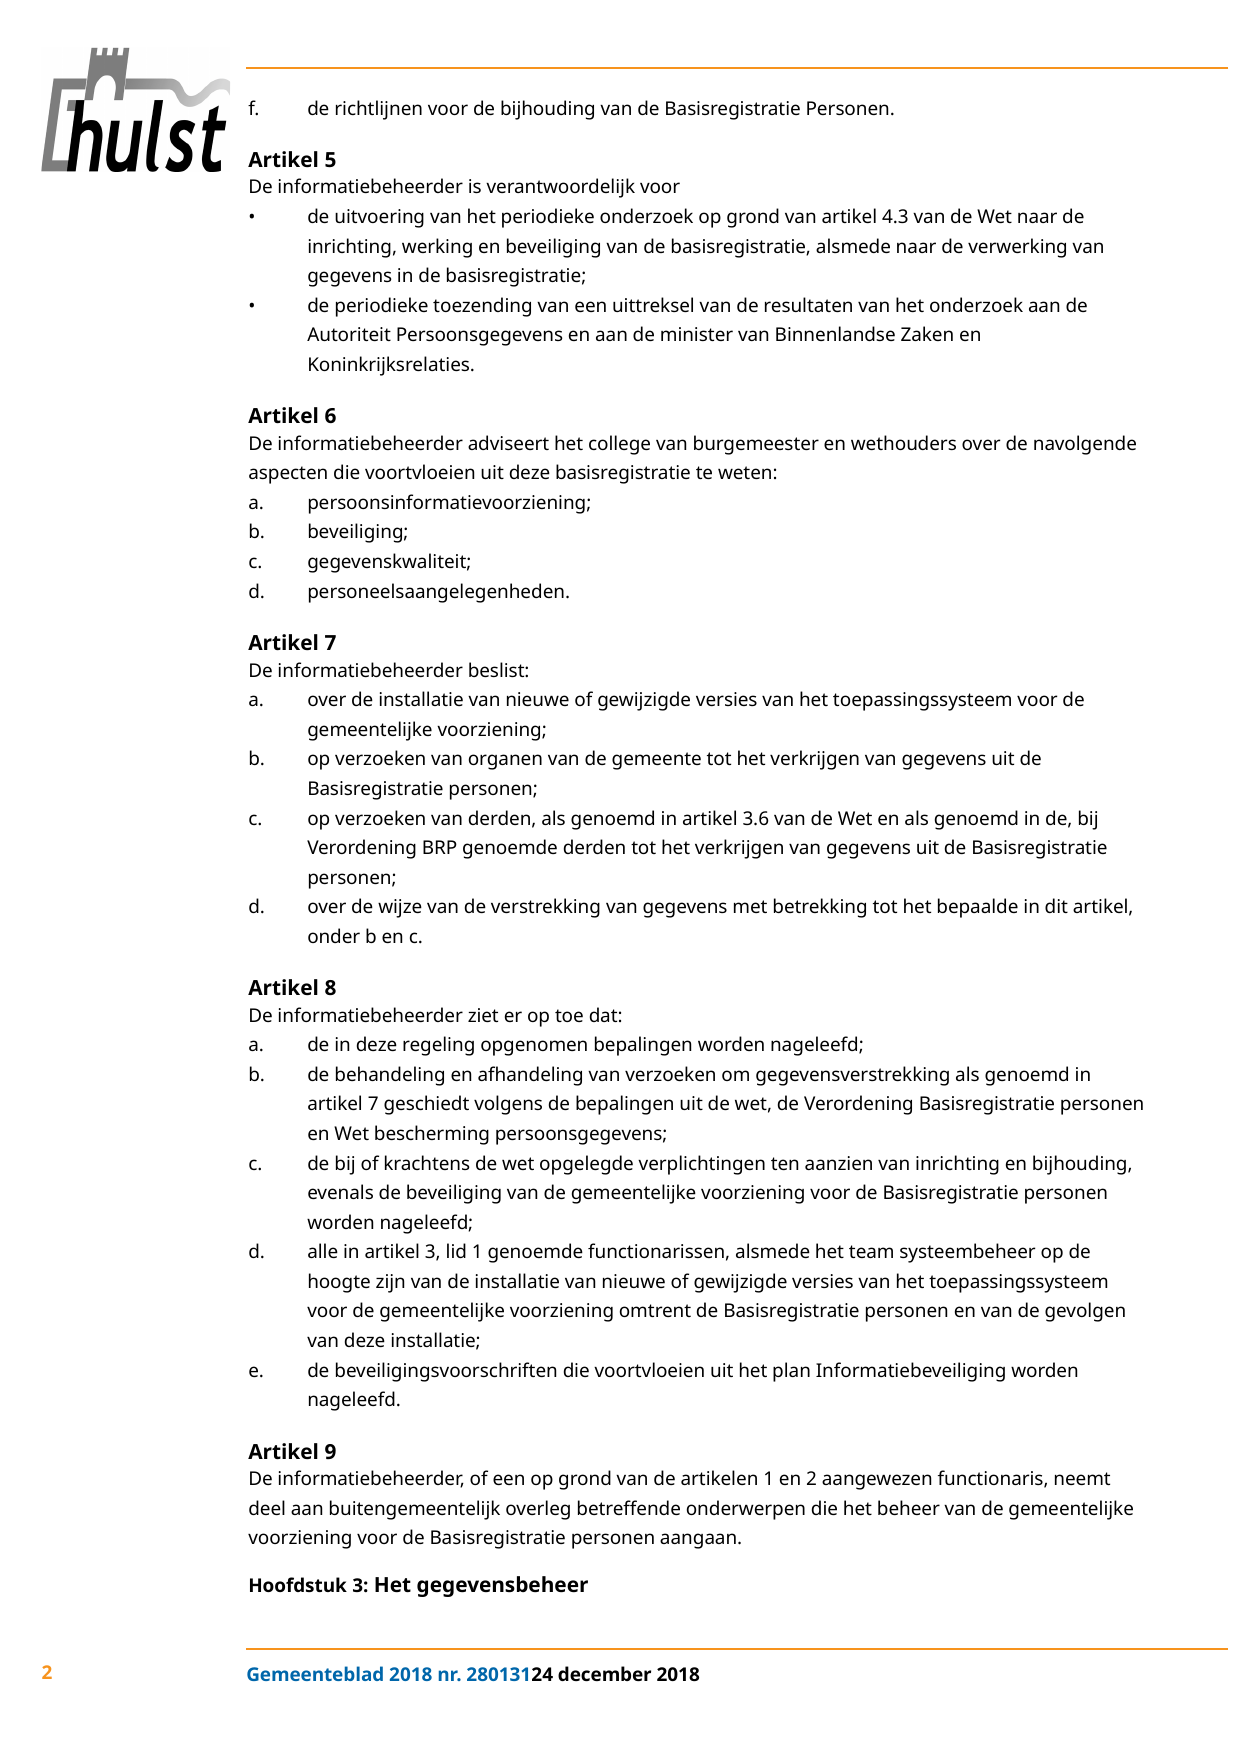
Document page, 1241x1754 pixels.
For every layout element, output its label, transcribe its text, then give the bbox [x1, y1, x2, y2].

list over de installatie van nieuwe of gewijzigde versies van het toepassingssysteem voor de gemeentelijke voorziening; [248, 686, 1152, 742]
list de bij of krachtens de wet opgelegde verplichtingen ten aanzien van inrichting en bijhouding, evenals de beveiliging van de gemeentelijke voorziening voor de Basisregistratie personen worden nageleefd; [248, 1150, 1152, 1235]
list alle in artikel 3, lid 1 genoemde functionarissen, alsmede het team systeembeheer op de hoogte zijn van de installatie van nieuwe of gewijzigde versies van het toepassingssysteem voor de gemeentelijke voorziening omtrent de Basisregistratie personen en van de gevolgen van deze installatie; [248, 1238, 1152, 1353]
list de behandeling en afhandeling van verzoeken om gegevensverstrekking als genoemd in artikel 7 geschiedt volgens de bepalingen uit de wet, de Verordening Basisregistratie personen en Wet bescherming persoonsgegevens; [248, 1061, 1152, 1146]
list personeelsaangelegenheden. [248, 578, 1152, 604]
list persoonsinformatievoorziening; [248, 489, 1152, 515]
list op verzoeken van organen van de gemeente tot het verkrijgen van gegevens uit de Basisregistratie personen; [248, 746, 1152, 801]
list beveiliging; [248, 519, 1152, 544]
text De informatiebeheerder, of een op grond van de artikelen 1 en 2 aangewezen functionaris, neemt deel aan buitengemeentelijk overleg betreffende onderwerpen die het beheer van de gemeentelijke voorziening voor de Basisregistratie personen aangaan. [248, 1465, 1152, 1550]
list de periodieke toezending van een uittreksel van de resultaten van het onderzoek aan de Autoriteit Persoonsgegevens en aan de minister van Binnenlandse Zaken en Koninkrijksrelaties. [248, 292, 1152, 377]
text Artikel 6 [248, 402, 1152, 430]
text Hoofdstuk 3: Het gegevensbeheer [248, 1570, 1152, 1598]
text De informatiebeheerder adviseert het college van burgemeester en wethouders over de navolgende aspecten die voortvloeien uit deze basisregistratie te weten: [248, 430, 1152, 485]
text Artikel 7 [248, 628, 1152, 657]
list de in deze regeling opgenomen bepalingen worden nageleefd; [248, 1031, 1152, 1057]
text De informatiebeheerder is verantwoordelijk voor [248, 174, 1152, 199]
text De informatiebeheerder beslist: [248, 657, 1152, 682]
list de richtlijnen voor de bijhouding van de Basisregistratie Personen. [248, 95, 1152, 121]
text Artikel 8 [248, 973, 1152, 1002]
list gegevenskwaliteit; [248, 548, 1152, 574]
text De informatiebeheerder ziet er op toe dat: [248, 1002, 1152, 1028]
text Artikel 9 [248, 1437, 1152, 1465]
list over de wijze van de verstrekking van gegevens met betrekking tot het bepaalde in dit artikel, onder b en c. [248, 893, 1152, 949]
picture [41, 47, 231, 172]
list op verzoeken van derden, als genoemd in artikel 3.6 van de Wet en als genoemd in de, bij Verordening BRP genoemde derden tot het verkrijgen van gegevens uit de Basisregistratie personen; [248, 805, 1152, 889]
list de beveiligingsvoorschriften die voortvloeien uit het plan Informatiebeveiliging worden nageleefd. [248, 1357, 1152, 1412]
list de uitvoering van het periodieke onderzoek op grond van artikel 4.3 van de Wet naar de inrichting, werking en beveiliging van de basisregistratie, alsmede naar de verwerking van gegevens in de basisregistratie; [248, 203, 1152, 288]
text Artikel 5 [248, 145, 1152, 174]
